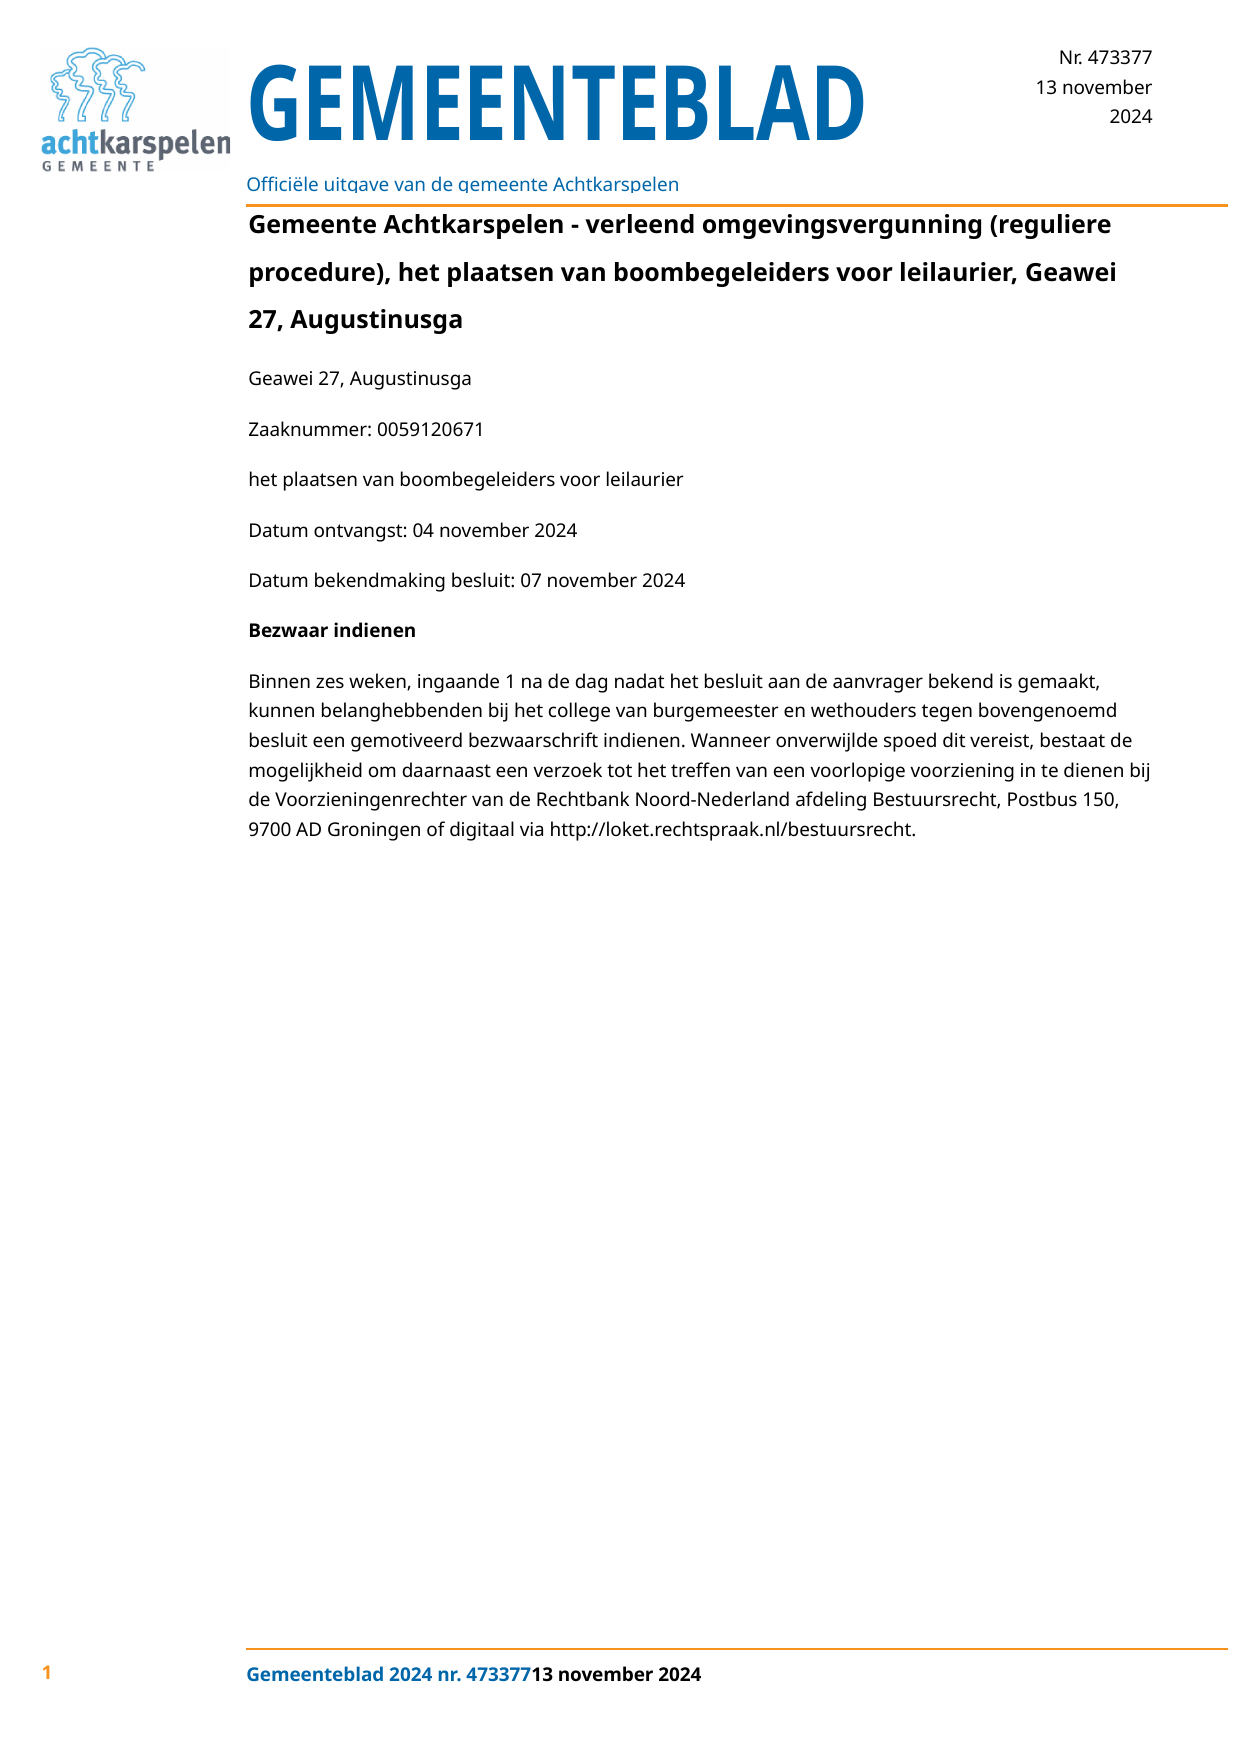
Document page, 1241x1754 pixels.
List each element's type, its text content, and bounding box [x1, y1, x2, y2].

text Gemeente Achtkarspelen - verleend omgevingsvergunning (reguliere procedure), het plaatsen van boombegeleiders voor leilaurier, Geawei 27, Augustinusga [248, 207, 1152, 336]
text Binnen zes weken, ingaande 1 na de dag nadat het besluit aan de aanvrager bekend is gemaakt, kunnen belanghebbenden bij het college van burgemeester en wethouders tegen bovengenoemd besluit een gemotiveerd bezwaarschrift indienen. Wanneer onverwijlde spoed dit vereist, bestaat de mogelijkheid om daarnaast een verzoek tot het treffen van een voorlopige voorziening in te dienen bij de Voorzieningenrechter van de Rechtbank Noord-Nederland afdeling Bestuursrecht, Postbus 150, 9700 AD Groningen of digitaal via http://loket.rechtspraak.nl/bestuursrecht. [248, 668, 1152, 842]
text Bezwaar indienen [248, 618, 1152, 643]
text Geawei 27, Augustinusga [248, 366, 1152, 391]
text het plaatsen van boombegeleiders voor leilaurier [248, 466, 1152, 492]
text Zaaknummer: 0059120671 [248, 416, 1152, 442]
picture [41, 47, 231, 172]
text Datum bekendmaking besluit: 07 november 2024 [248, 567, 1152, 593]
text Datum ontvangst: 04 november 2024 [248, 517, 1152, 542]
